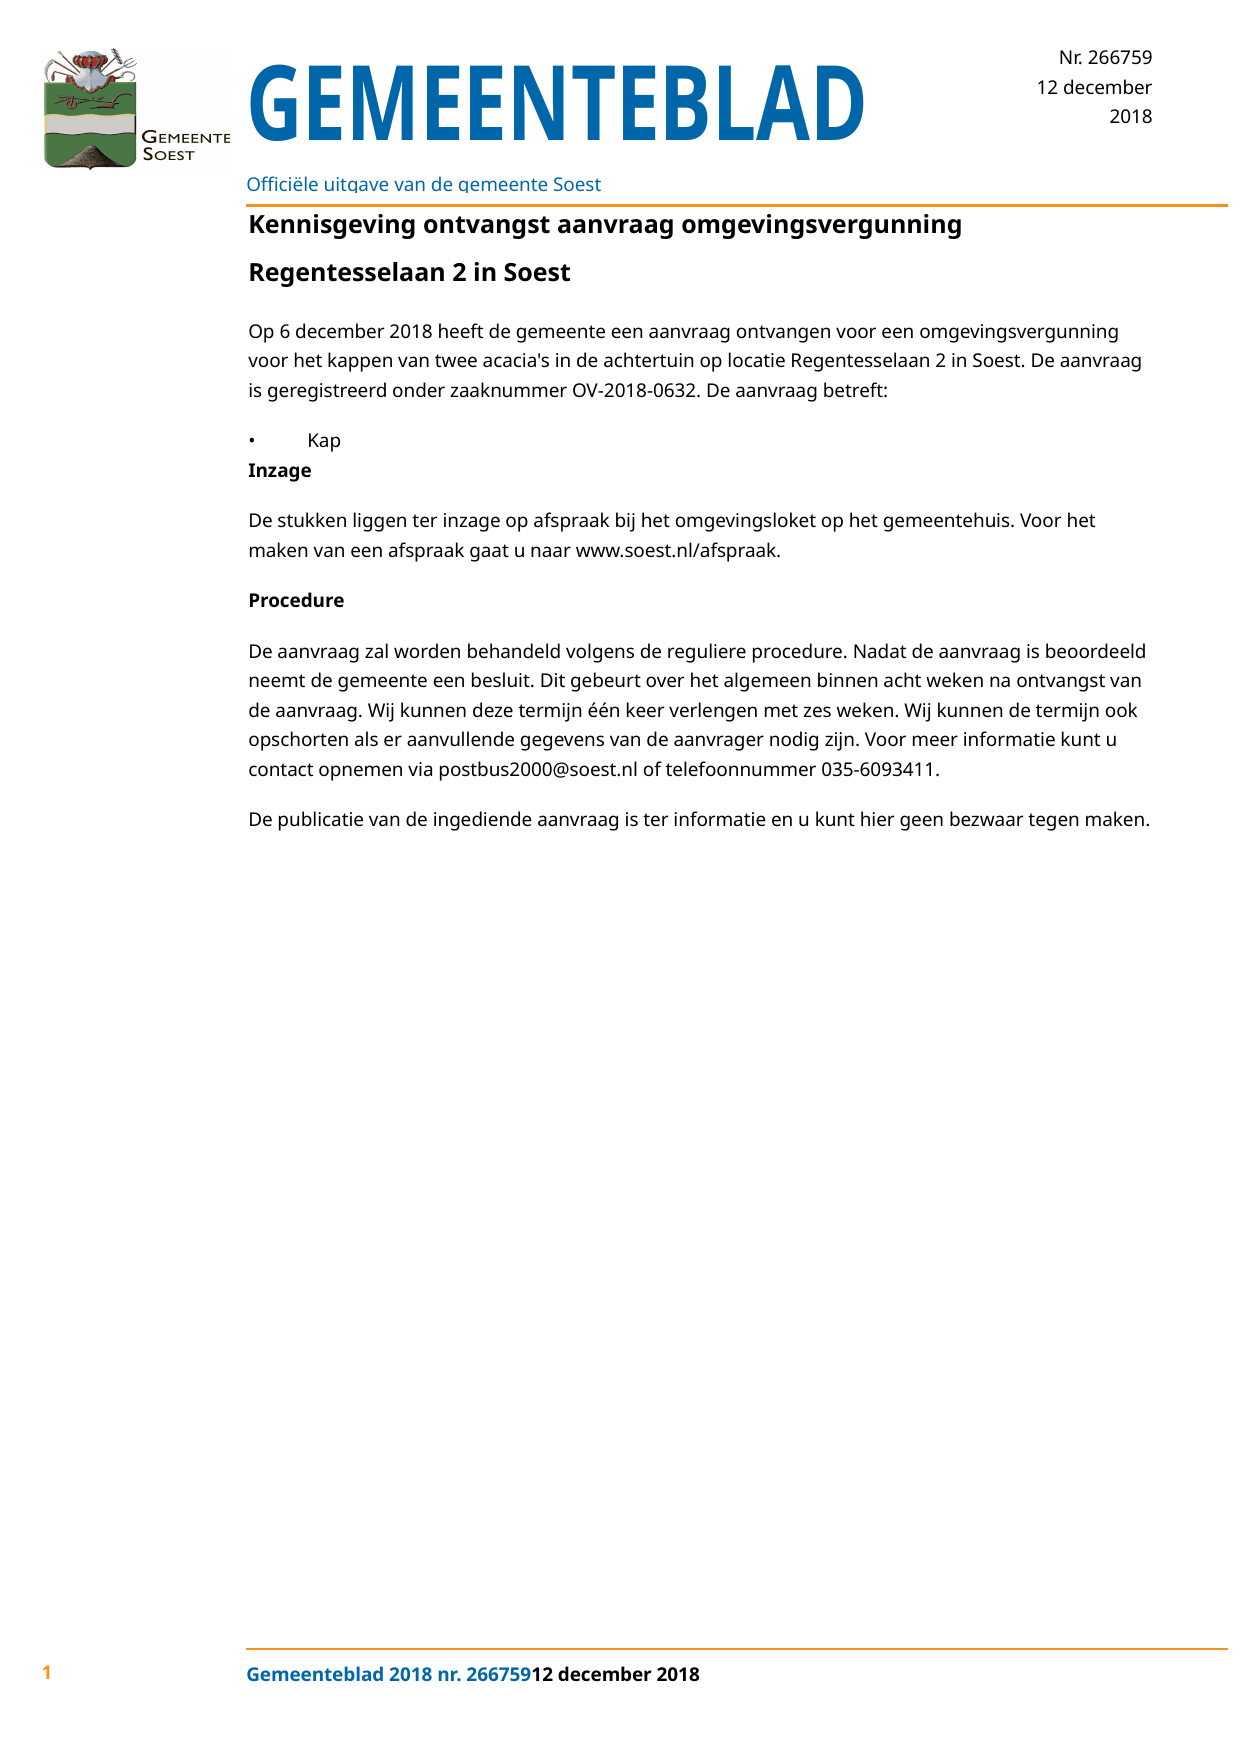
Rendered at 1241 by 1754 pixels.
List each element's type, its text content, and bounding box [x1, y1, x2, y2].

text De publicatie van de ingediende aanvraag is ter informatie en u kunt hier geen bezwaar tegen maken. [248, 807, 1152, 832]
list Kap [248, 427, 1152, 453]
picture [41, 47, 231, 172]
text De stukken liggen ter inzage op afspraak bij het omgevingsloket op het gemeentehuis. Voor het maken van een afspraak gaat u naar www.soest.nl/afspraak. [248, 507, 1152, 563]
text Op 6 december 2018 heeft de gemeente een aanvraag ontvangen voor een omgevingsvergunning voor het kappen van twee acacia's in de achtertuin op locatie Regentesselaan 2 in Soest. De aanvraag is geregistreerd onder zaaknummer OV-2018-0632. De aanvraag betreft: [248, 318, 1152, 403]
text Inzage [248, 457, 1152, 483]
text De aanvraag zal worden behandeld volgens de reguliere procedure. Nadat de aanvraag is beoordeeld neemt de gemeente een besluit. Dit gebeurt over het algemeen binnen acht weken na ontvangst van de aanvraag. Wij kunnen deze termijn één keer verlengen met zes weken. Wij kunnen de termijn ook opschorten als er aanvullende gegevens van de aanvrager nodig zijn. Voor meer informatie kunt u contact opnemen via postbus2000@soest.nl of telefoonnummer 035-6093411. [248, 638, 1152, 782]
text Kennisgeving ontvangst aanvraag omgevingsvergunning Regentesselaan 2 in Soest [248, 207, 1152, 288]
text Procedure [248, 587, 1152, 613]
